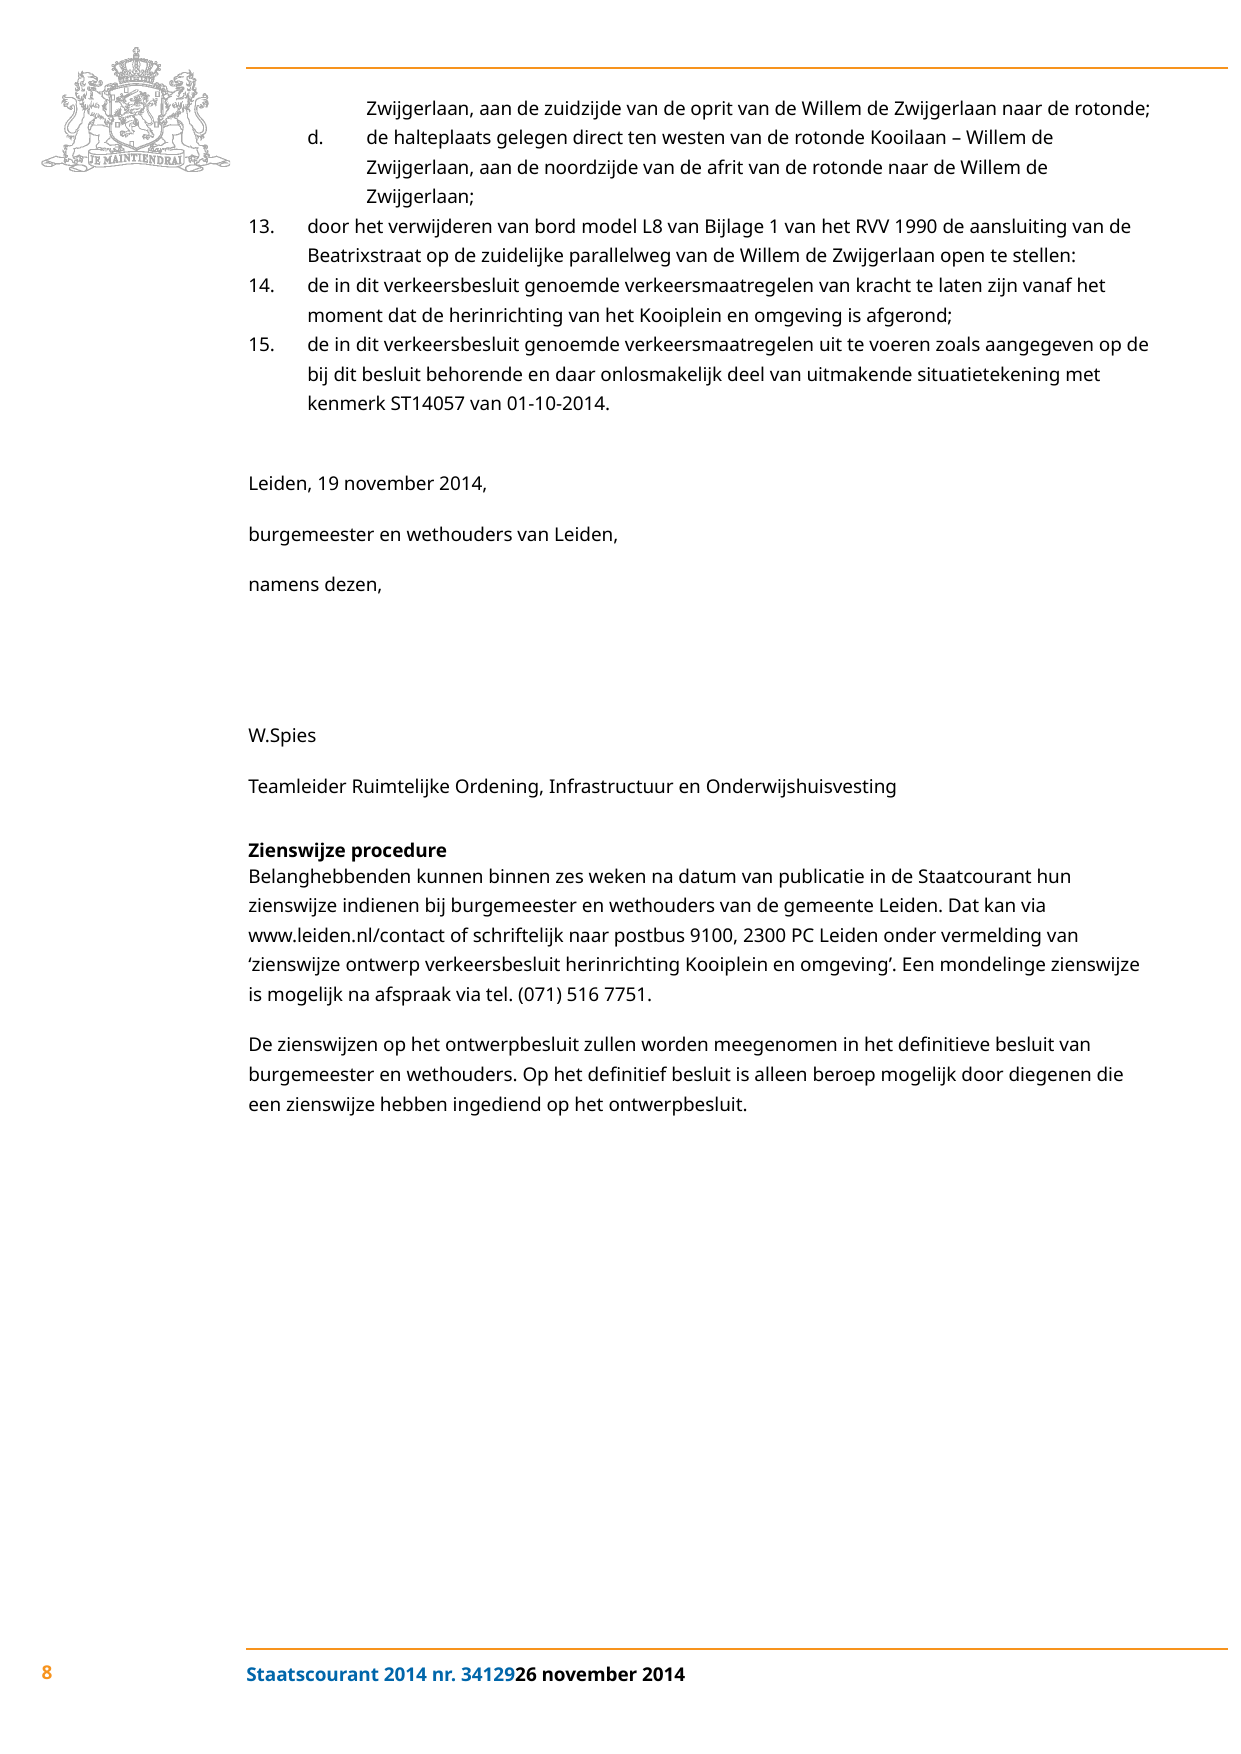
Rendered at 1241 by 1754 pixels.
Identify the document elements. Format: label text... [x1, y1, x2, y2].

text burgemeester en wethouders van Leiden, [248, 521, 1152, 547]
text namens dezen, [248, 571, 1152, 597]
text Zienswijze procedure [248, 837, 1152, 863]
list de in dit verkeersbesluit genoemde verkeersmaatregelen van kracht te laten zijn vanaf het moment dat de herinrichting van het Kooiplein en omgeving is afgerond; [248, 272, 1152, 328]
list door het verwijderen van bord model L8 van Bijlage 1 van het RVV 1990 de aansluiting van de Beatrixstraat op de zuidelijke parallelweg van de Willem de Zwijgerlaan open te stellen: [248, 213, 1152, 268]
list de halteplaats gelegen direct ten westen van de rotonde Kooilaan – Willem de Zwijgerlaan, aan de noordzijde van de afrit van de rotonde naar de Willem de Zwijgerlaan; [307, 124, 1152, 209]
text De zienswijzen op het ontwerpbesluit zullen worden meegenomen in het definitieve besluit van burgemeester en wethouders. Op het definitief besluit is alleen beroep mogelijk door diegenen die een zienswijze hebben ingediend op het ontwerpbesluit. [248, 1032, 1152, 1116]
picture [41, 47, 231, 172]
text W.Spies [248, 723, 1152, 748]
list de in dit verkeersbesluit genoemde verkeersmaatregelen uit te voeren zoals aangegeven op de bij dit besluit behorende en daar onlosmakelijk deel van uitmakende situatietekening met kenmerk ST14057 van 01-10-2014. [248, 331, 1152, 416]
text Belanghebbenden kunnen binnen zes weken na datum van publicatie in de Staatcourant hun zienswijze indienen bij burgemeester en wethouders van de gemeente Leiden. Dat kan via www.leiden.nl/contact of schriftelijk naar postbus 9100, 2300 PC Leiden onder vermelding van ‘zienswijze ontwerp verkeersbesluit herinrichting Kooiplein en omgeving’. Een mondelinge zienswijze is mogelijk na afspraak via tel. (071) 516 7751. [248, 863, 1152, 1007]
text Teamleider Ruimtelijke Ordening, Infrastructuur en Onderwijshuisvesting [248, 773, 1152, 799]
list Zwijgerlaan, aan de zuidzijde van de oprit van de Willem de Zwijgerlaan naar de rotonde; [307, 95, 1152, 121]
text Leiden, 19 november 2014, [248, 471, 1152, 496]
